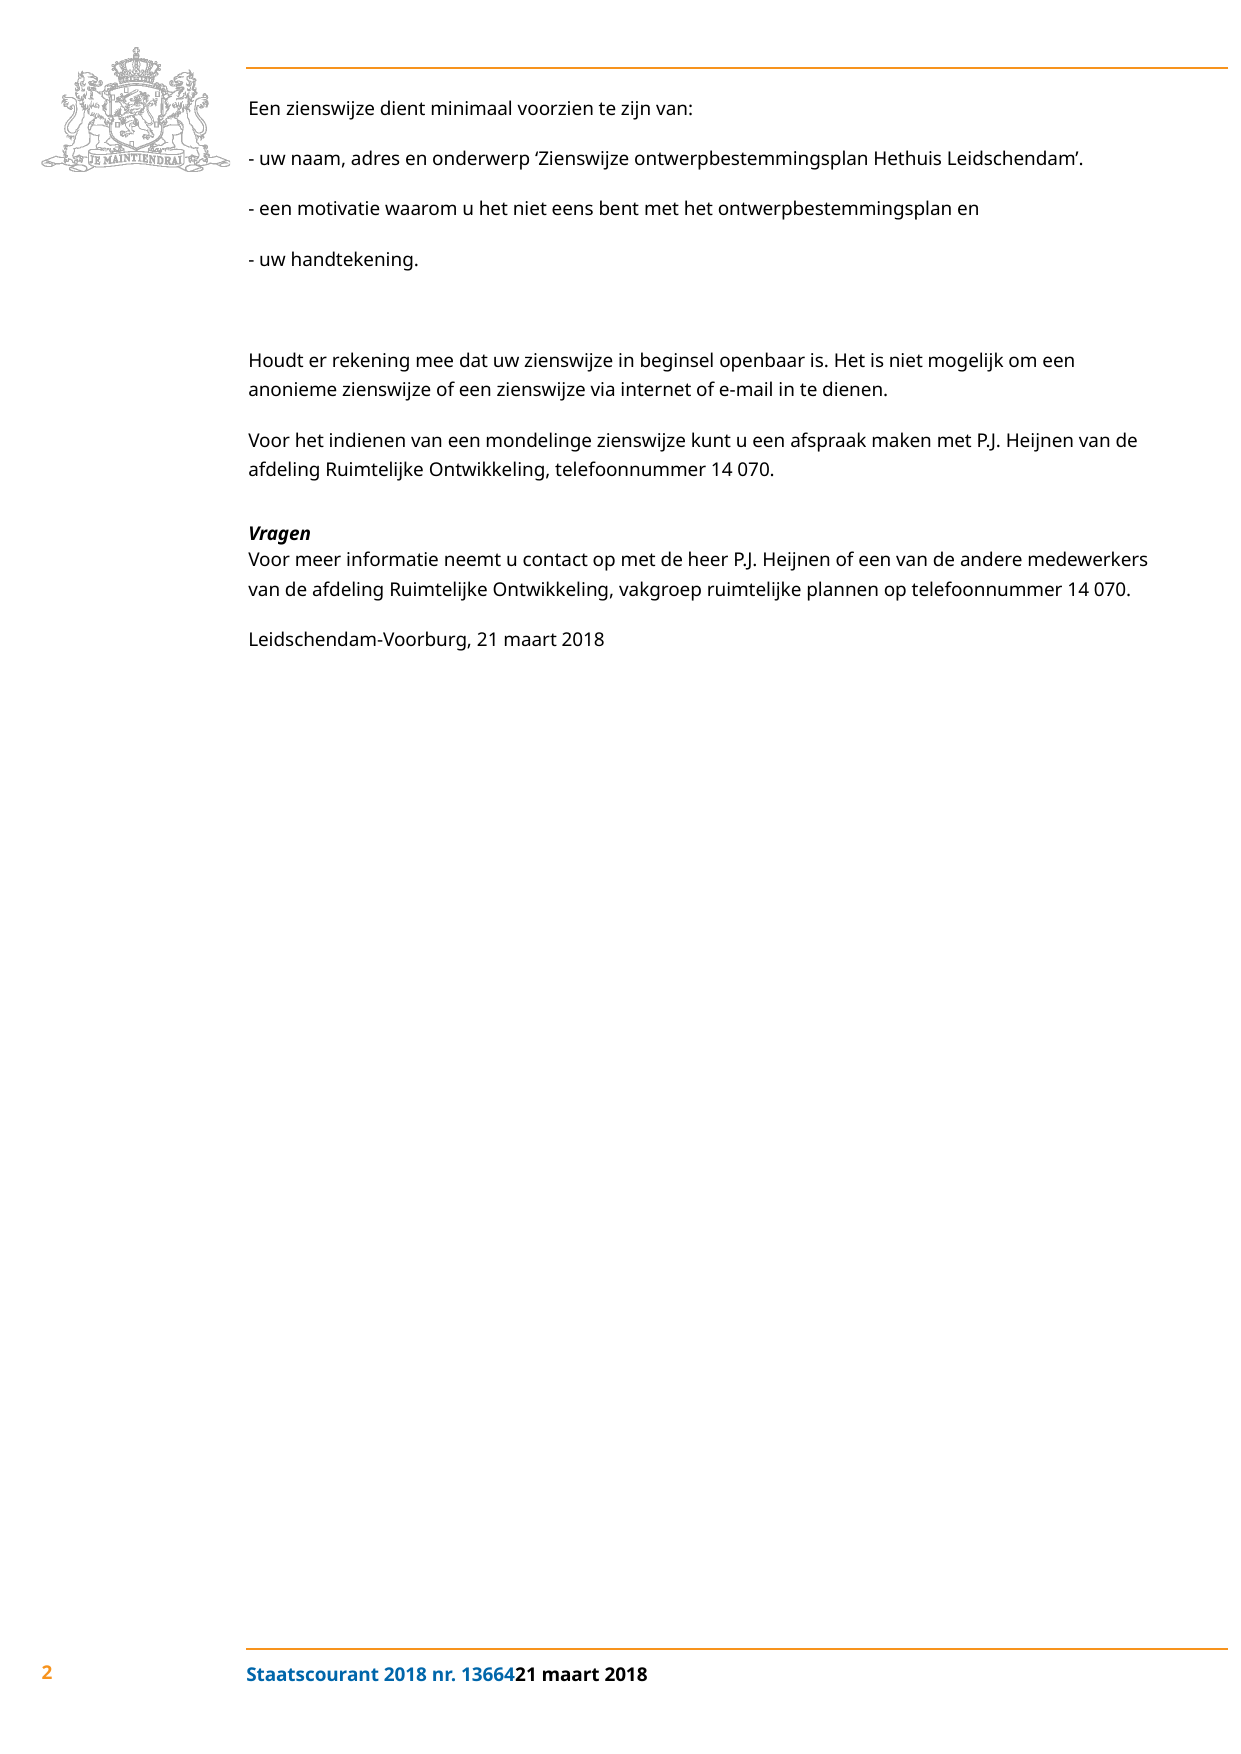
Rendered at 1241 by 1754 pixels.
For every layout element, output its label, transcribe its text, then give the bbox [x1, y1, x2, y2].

text Voor meer informatie neemt u contact op met de heer P.J. Heijnen of een van de andere medewerkers van de afdeling Ruimtelijke Ontwikkeling, vakgroep ruimtelijke plannen op telefoonnummer 14 070. [248, 546, 1152, 601]
text Houdt er rekening mee dat uw zienswijze in beginsel openbaar is. Het is niet mogelijk om een anonieme zienswijze of een zienswijze via internet of e-mail in te dienen. [248, 347, 1152, 402]
text Leidschendam-Voorburg, 21 maart 2018 [248, 626, 1152, 652]
picture [41, 47, 231, 172]
text Vragen [248, 520, 1152, 546]
text - uw naam, adres en onderwerp ‘Zienswijze ontwerpbestemmingsplan Hethuis Leidschendam’. [248, 145, 1152, 171]
text - een motivatie waarom u het niet eens bent met het ontwerpbestemmingsplan en [248, 196, 1152, 221]
text - uw handtekening. [248, 246, 1152, 272]
text Een zienswijze dient minimaal voorzien te zijn van: [248, 95, 1152, 121]
text Voor het indienen van een mondelinge zienswijze kunt u een afspraak maken met P.J. Heijnen van de afdeling Ruimtelijke Ontwikkeling, telefoonnummer 14 070. [248, 427, 1152, 482]
